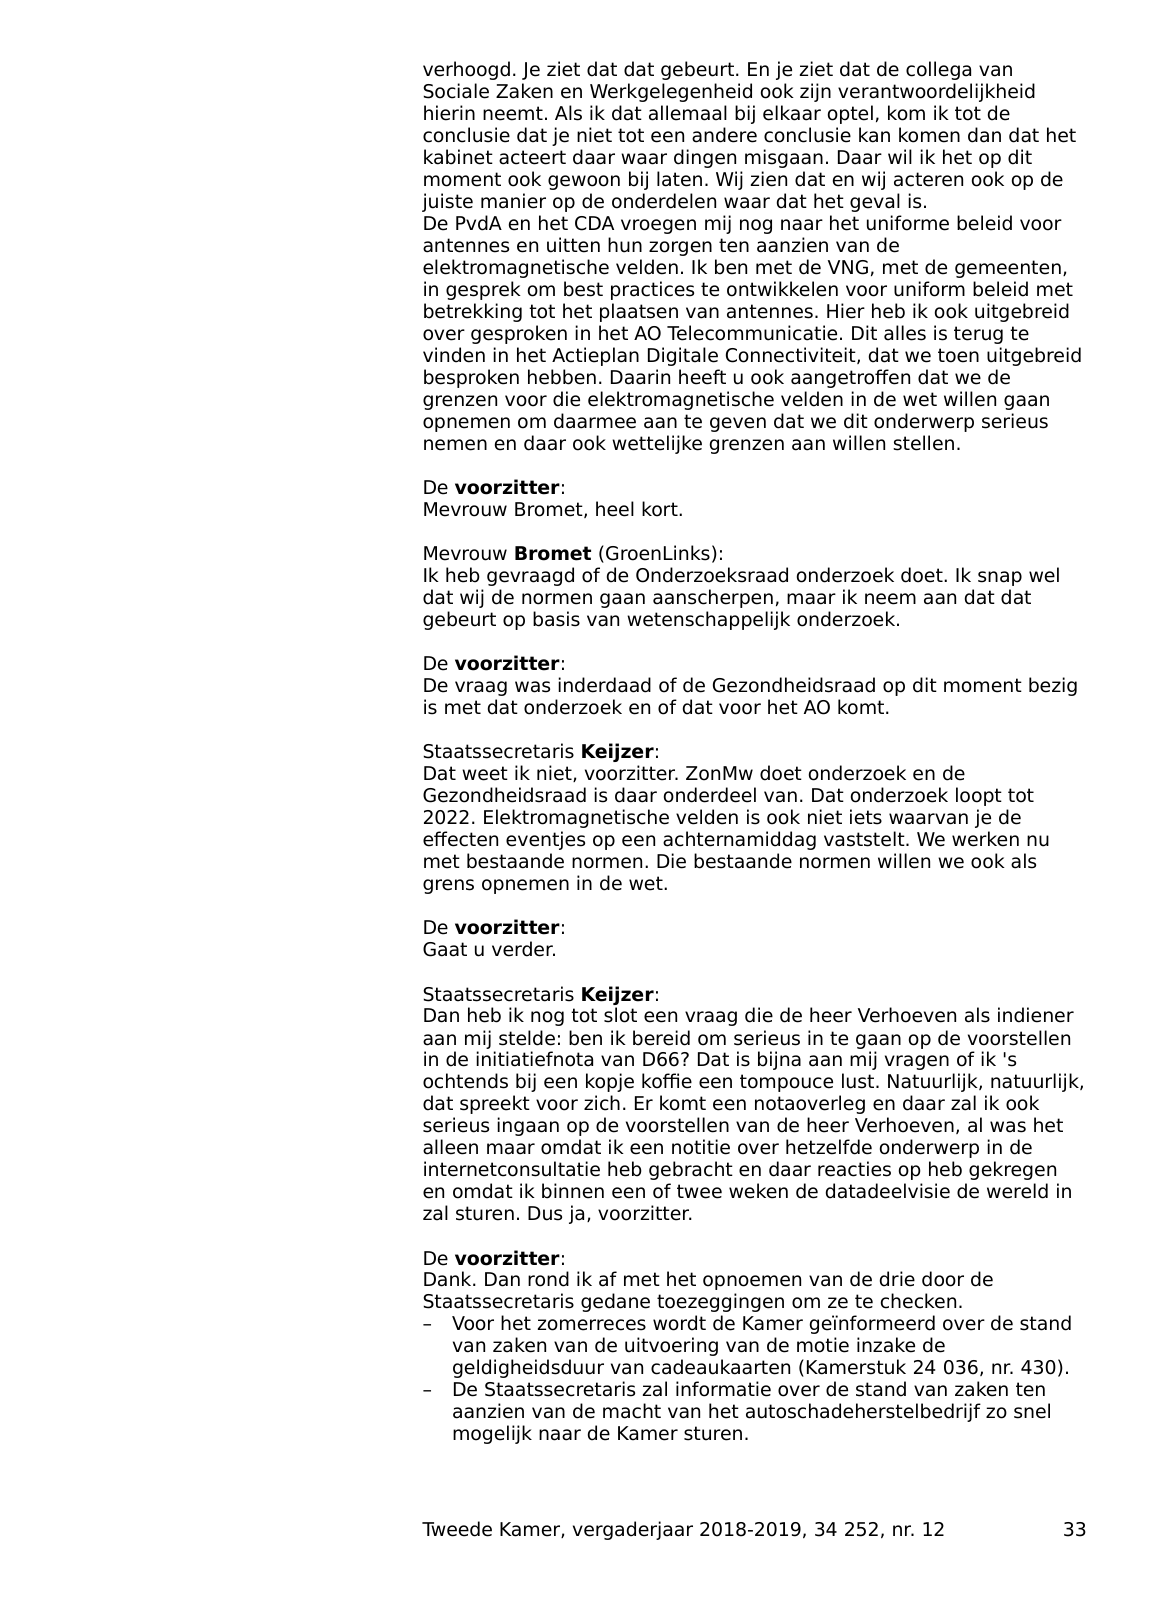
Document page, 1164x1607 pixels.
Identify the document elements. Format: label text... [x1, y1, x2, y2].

text – Voor het zomerreces wordt de Kamer geïnformeerd over de stand van zaken van de uitvoering van de motie inzake de geldigheidsduur van cadeaukaarten (Kamerstuk 24 036, nr. 430). [422, 1313, 1087, 1379]
text De voorzitter: [422, 477, 1087, 499]
text Mevrouw Bromet (GroenLinks): [422, 543, 1087, 565]
text Dan heb ik nog tot slot een vraag die de heer Verhoeven als indiener aan mij stelde: ben ik bereid om serieus in te gaan op de voorstellen in de initiatiefnota van D66? Dat is bijna aan mij vragen of ik 's ochtends bij een kopje koffie een tompouce lust. Natuurlijk, natuurlijk, dat spreekt voor zich. Er komt een notaoverleg en daar zal ik ook serieus ingaan op de voorstellen van de heer Verhoeven, al was het alleen maar omdat ik een notitie over hetzelfde onderwerp in de internetconsultatie heb gebracht en daar reacties op heb gekregen en omdat ik binnen een of twee weken de datadeelvisie de wereld in zal sturen. Dus ja, voorzitter. [422, 1005, 1087, 1225]
text De vraag was inderdaad of de Gezondheidsraad op dit moment bezig is met dat onderzoek en of dat voor het AO komt. [422, 675, 1087, 719]
text – De Staatssecretaris zal informatie over de stand van zaken ten aanzien van de macht van het autoschadeherstelbedrijf zo snel mogelijk naar de Kamer sturen. [422, 1379, 1087, 1445]
text Ik heb gevraagd of de Onderzoeksraad onderzoek doet. Ik snap wel dat wij de normen gaan aanscherpen, maar ik neem aan dat dat gebeurt op basis van wetenschappelijk onderzoek. [422, 565, 1087, 631]
text Gaat u verder. [422, 939, 1087, 961]
text Dat weet ik niet, voorzitter. ZonMw doet onderzoek en de Gezondheidsraad is daar onderdeel van. Dat onderzoek loopt tot 2022. Elektromagnetische velden is ook niet iets waarvan je de effecten eventjes op een achternamiddag vaststelt. We werken nu met bestaande normen. Die bestaande normen willen we ook als grens opnemen in de wet. [422, 763, 1087, 895]
text De voorzitter: [422, 1247, 1087, 1269]
text Dank. Dan rond ik af met het opnoemen van de drie door de Staatssecretaris gedane toezeggingen om ze te checken. [422, 1269, 1087, 1313]
text Staatssecretaris Keijzer: [422, 983, 1087, 1005]
text Staatssecretaris Keijzer: [422, 741, 1087, 763]
text De voorzitter: [422, 917, 1087, 939]
text De PvdA en het CDA vroegen mij nog naar het uniforme beleid voor antennes en uitten hun zorgen ten aanzien van de elektromagnetische velden. Ik ben met de VNG, met de gemeenten, in gesprek om best practices te ontwikkelen voor uniform beleid met betrekking tot het plaatsen van antennes. Hier heb ik ook uitgebreid over gesproken in het AO Telecommunicatie. Dit alles is terug te vinden in het Actieplan Digitale Connectiviteit, dat we toen uitgebreid besproken hebben. Daarin heeft u ook aangetroffen dat we de grenzen voor die elektromagnetische velden in de wet willen gaan opnemen om daarmee aan te geven dat we dit onderwerp serieus nemen en daar ook wettelijke grenzen aan willen stellen. [422, 213, 1087, 455]
text De voorzitter: [422, 653, 1087, 675]
text Mevrouw Bromet, heel kort. [422, 499, 1087, 521]
text verhoogd. Je ziet dat dat gebeurt. En je ziet dat de collega van Sociale Zaken en Werkgelegenheid ook zijn verantwoordelijkheid hierin neemt. Als ik dat allemaal bij elkaar optel, kom ik tot de conclusie dat je niet tot een andere conclusie kan komen dan dat het kabinet acteert daar waar dingen misgaan. Daar wil ik het op dit moment ook gewoon bij laten. Wij zien dat en wij acteren ook op de juiste manier op de onderdelen waar dat het geval is. [422, 59, 1087, 213]
